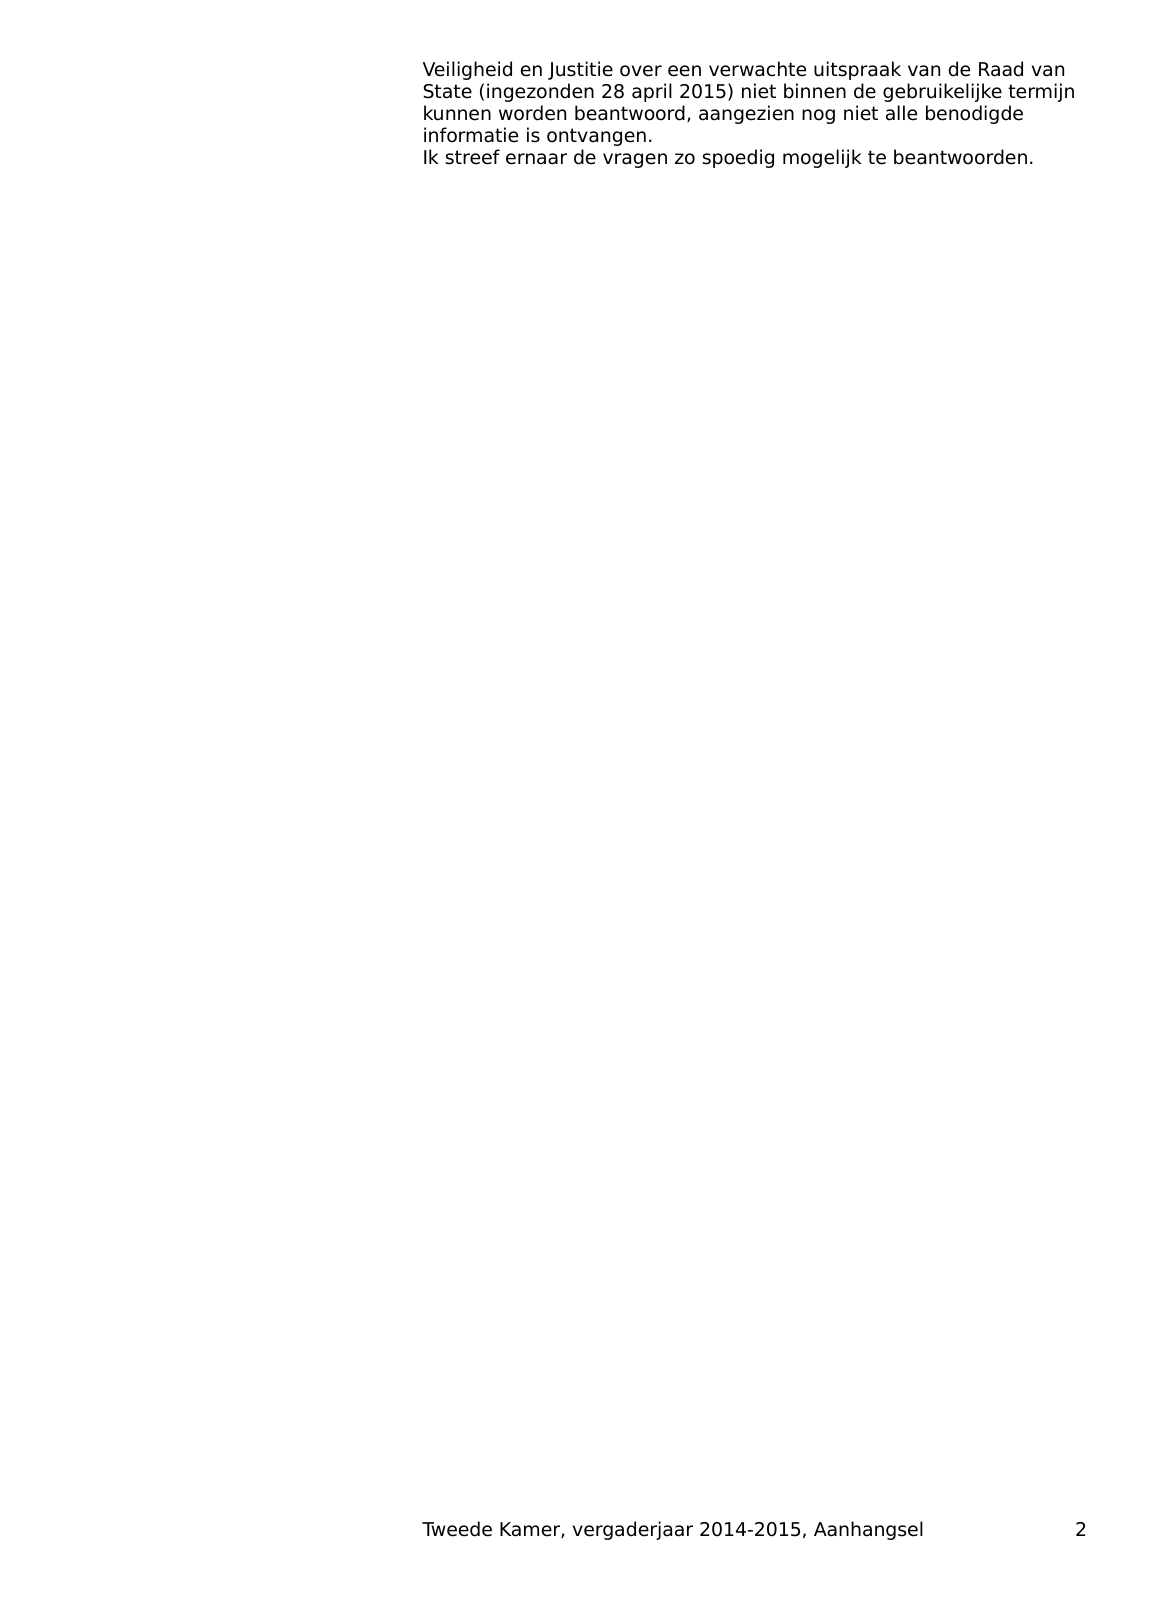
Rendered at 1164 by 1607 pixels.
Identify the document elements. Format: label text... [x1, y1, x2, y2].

text Veiligheid en Justitie over een verwachte uitspraak van de Raad van State (ingezonden 28 april 2015) niet binnen de gebruikelijke termijn kunnen worden beantwoord, aangezien nog niet alle benodigde informatie is ontvangen. [422, 59, 1087, 147]
text Ik streef ernaar de vragen zo spoedig mogelijk te beantwoorden. [422, 147, 1087, 169]
